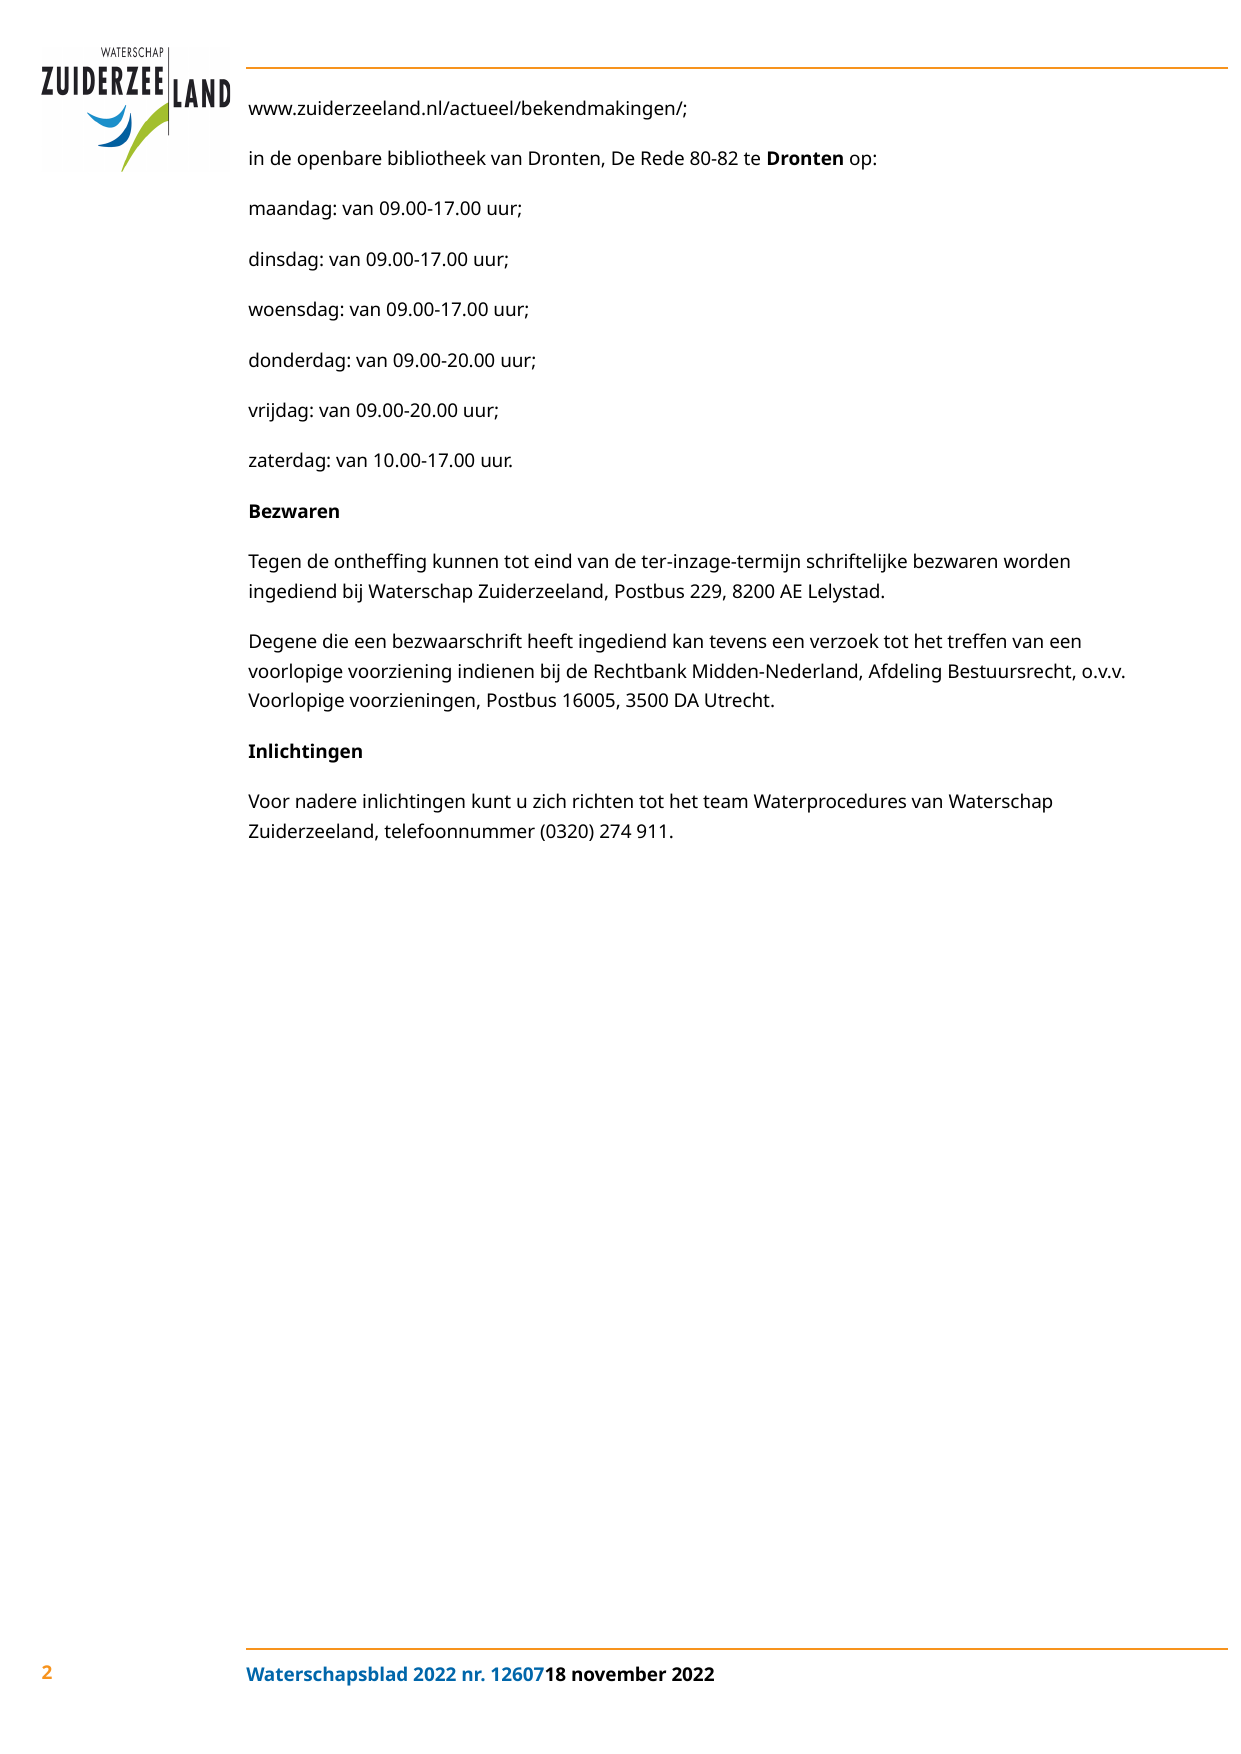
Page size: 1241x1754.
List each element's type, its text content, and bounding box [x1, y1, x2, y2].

text Inlichtingen [248, 738, 1152, 764]
text in de openbare bibliotheek van Dronten, De Rede 80-82 te Dronten op: [248, 145, 1152, 171]
text Tegen de ontheffing kunnen tot eind van de ter-inzage-termijn schriftelijke bezwaren worden ingediend bij Waterschap Zuiderzeeland, Postbus 229, 8200 AE Lelystad. [248, 548, 1152, 604]
text donderdag: van 09.00-20.00 uur; [248, 347, 1152, 373]
text Degene die een bezwaarschrift heeft ingediend kan tevens een verzoek tot het treffen van een voorlopige voorziening indienen bij de Rechtbank Midden-Nederland, Afdeling Bestuursrecht, o.v.v. Voorlopige voorzieningen, Postbus 16005, 3500 DA Utrecht. [248, 628, 1152, 713]
text Voor nadere inlichtingen kunt u zich richten tot het team Waterprocedures van Waterschap Zuiderzeeland, telefoonnummer (0320) 274 911. [248, 788, 1152, 844]
text maandag: van 09.00-17.00 uur; [248, 196, 1152, 221]
text vrijdag: van 09.00-20.00 uur; [248, 397, 1152, 423]
text www.zuiderzeeland.nl/actueel/bekendmakingen/; [248, 95, 1152, 121]
text Bezwaren [248, 498, 1152, 524]
text dinsdag: van 09.00-17.00 uur; [248, 246, 1152, 272]
text zaterdag: van 10.00-17.00 uur. [248, 448, 1152, 473]
picture [41, 47, 231, 172]
text woensdag: van 09.00-17.00 uur; [248, 296, 1152, 322]
